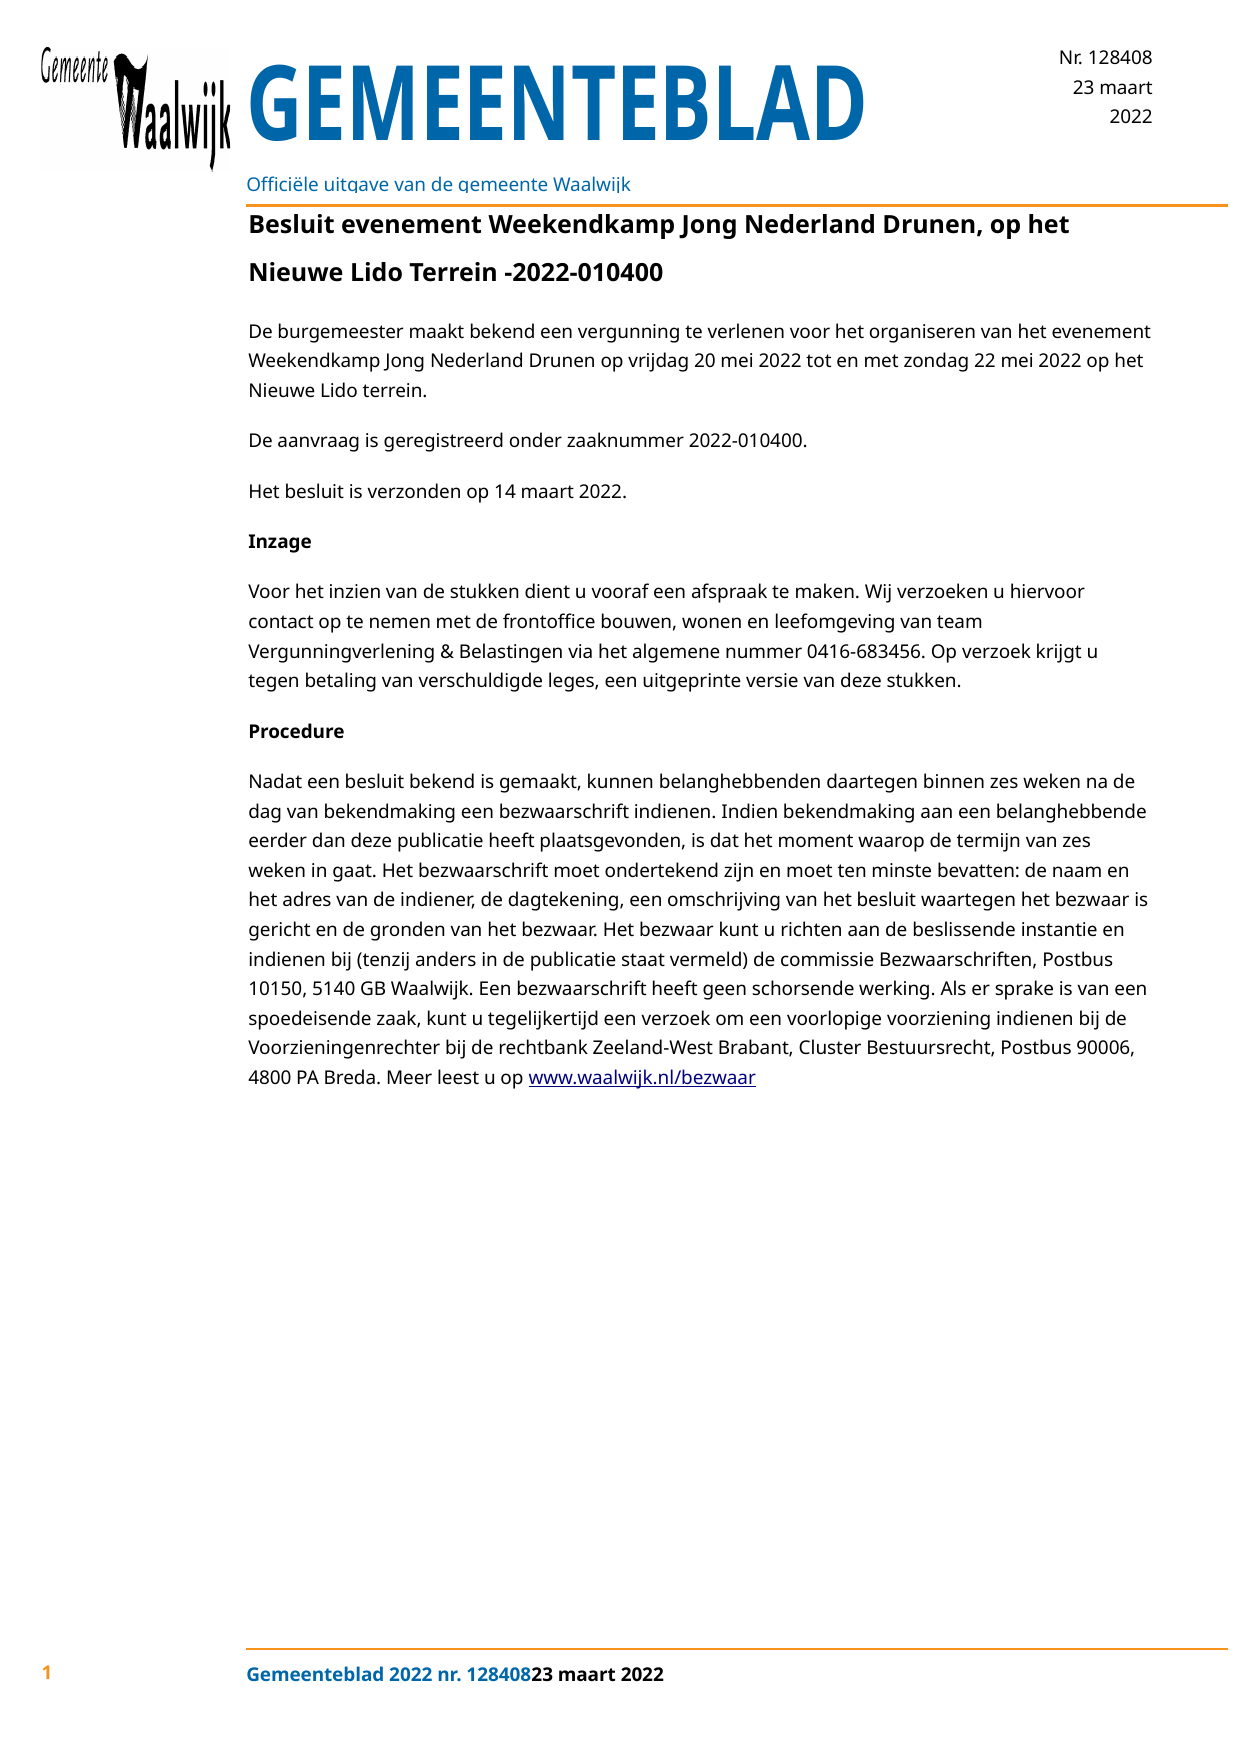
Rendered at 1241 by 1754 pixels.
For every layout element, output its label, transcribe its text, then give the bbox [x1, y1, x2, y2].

text Inzage [248, 528, 1152, 554]
text Voor het inzien van de stukken dient u vooraf een afspraak te maken. Wij verzoeken u hiervoor contact op te nemen met de frontoffice bouwen, wonen en leefomgeving van team Vergunningverlening & Belastingen via het algemene nummer 0416-683456. Op verzoek krijgt u tegen betaling van verschuldigde leges, een uitgeprinte versie van deze stukken. [248, 579, 1152, 693]
text Het besluit is verzonden op 14 maart 2022. [248, 478, 1152, 504]
text De burgemeester maakt bekend een vergunning te verlenen voor het organiseren van het evenement Weekendkamp Jong Nederland Drunen op vrijdag 20 mei 2022 tot en met zondag 22 mei 2022 op het Nieuwe Lido terrein. [248, 318, 1152, 403]
text Nadat een besluit bekend is gemaakt, kunnen belanghebbenden daartegen binnen zes weken na de dag van bekendmaking een bezwaarschrift indienen. Indien bekendmaking aan een belanghebbende eerder dan deze publicatie heeft plaatsgevonden, is dat het moment waarop de termijn van zes weken in gaat. Het bezwaarschrift moet ondertekend zijn en moet ten minste bevatten: de naam en het adres van de indiener, de dagtekening, een omschrijving van het besluit waartegen het bezwaar is gericht en de gronden van het bezwaar. Het bezwaar kunt u richten aan de beslissende instantie en indienen bij (tenzij anders in de publicatie staat vermeld) de commissie Bezwaarschriften, Postbus 10150, 5140 GB Waalwijk. Een bezwaarschrift heeft geen schorsende werking. Als er sprake is van een spoedeisende zaak, kunt u tegelijkertijd een verzoek om een voorlopige voorziening indienen bij de Voorzieningenrechter bij de rechtbank Zeeland-West Brabant, Cluster Bestuursrecht, Postbus 90006, 4800 PA Breda. Meer leest u op www.waalwijk.nl/bezwaar [248, 768, 1152, 1090]
picture [41, 47, 231, 172]
text Besluit evenement Weekendkamp Jong Nederland Drunen, op het Nieuwe Lido Terrein -2022-010400 [248, 207, 1152, 288]
text Procedure [248, 718, 1152, 744]
text De aanvraag is geregistreerd onder zaaknummer 2022-010400. [248, 427, 1152, 453]
